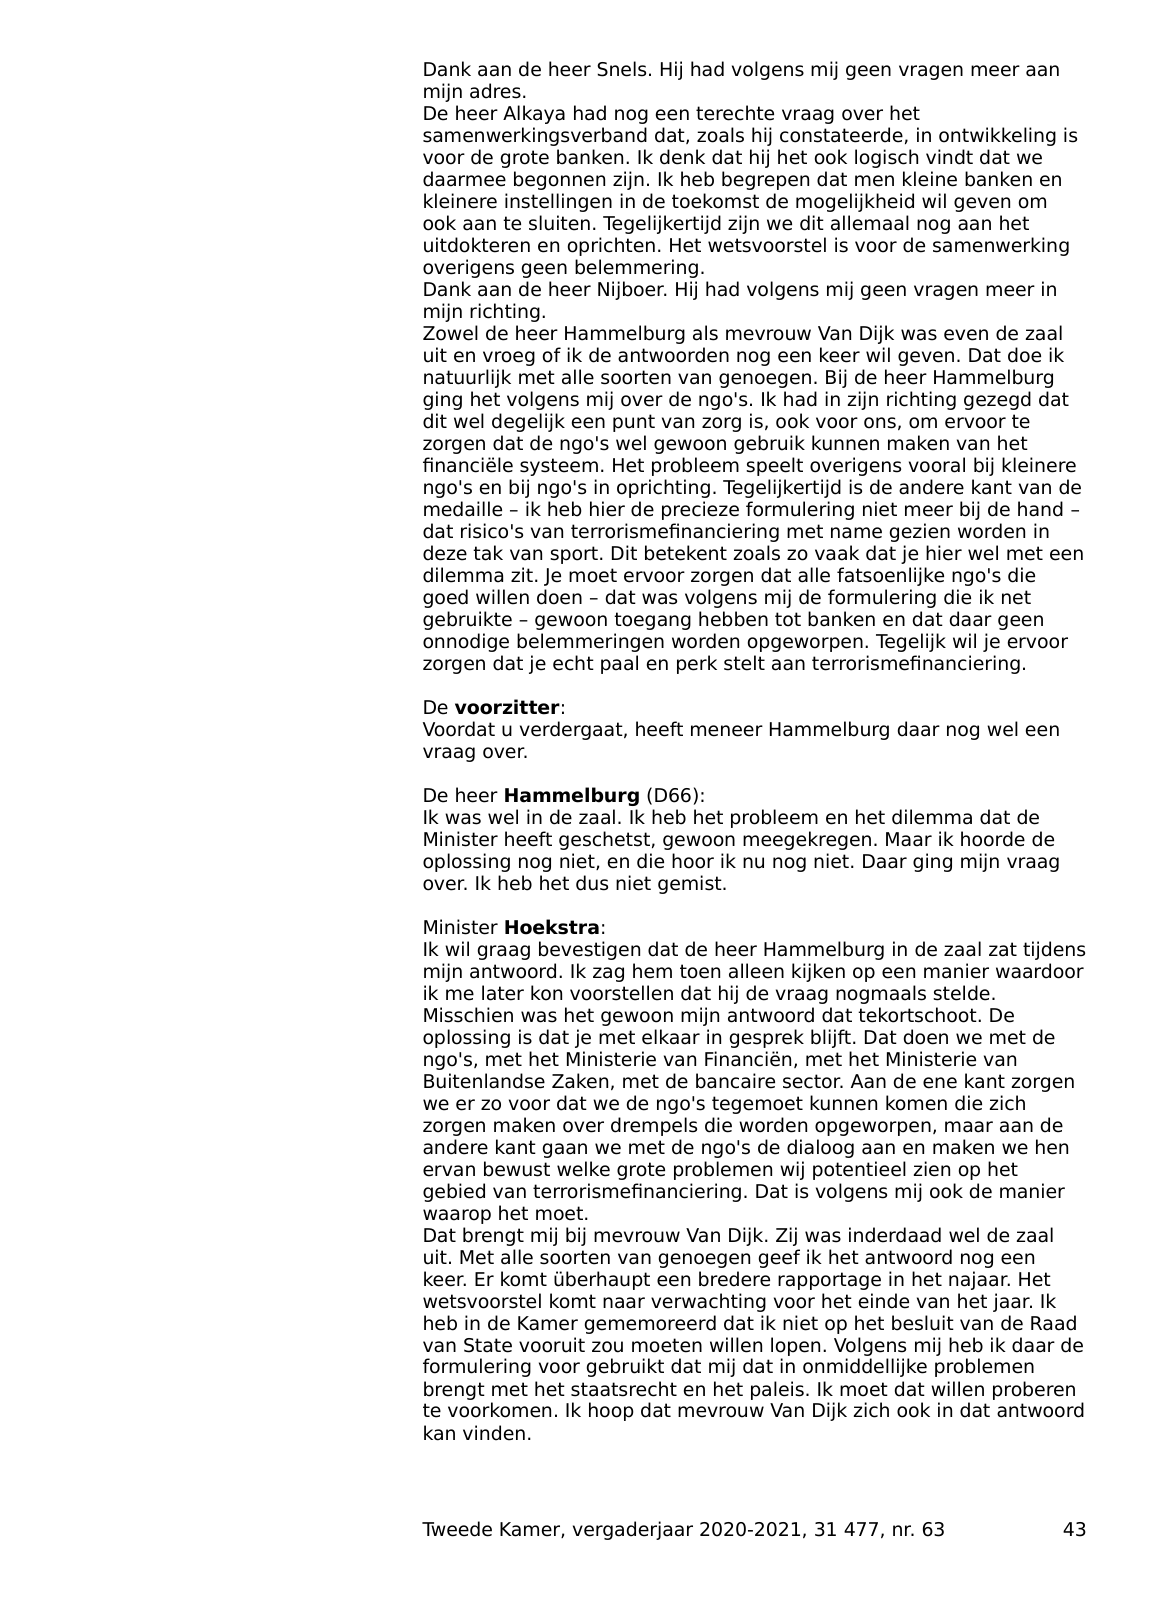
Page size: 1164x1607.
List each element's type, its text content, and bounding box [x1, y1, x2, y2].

text Ik wil graag bevestigen dat de heer Hammelburg in de zaal zat tijdens mijn antwoord. Ik zag hem toen alleen kijken op een manier waardoor ik me later kon voorstellen dat hij de vraag nogmaals stelde. Misschien was het gewoon mijn antwoord dat tekortschoot. De oplossing is dat je met elkaar in gesprek blijft. Dat doen we met de ngo's, met het Ministerie van Financiën, met het Ministerie van Buitenlandse Zaken, met de bancaire sector. Aan de ene kant zorgen we er zo voor dat we de ngo's tegemoet kunnen komen die zich zorgen maken over drempels die worden opgeworpen, maar aan de andere kant gaan we met de ngo's de dialoog aan en maken we hen ervan bewust welke grote problemen wij potentieel zien op het gebied van terrorismefinanciering. Dat is volgens mij ook de manier waarop het moet. [422, 939, 1087, 1224]
text De heer Hammelburg (D66): [422, 785, 1087, 807]
text De voorzitter: [422, 697, 1087, 719]
text Dank aan de heer Nijboer. Hij had volgens mij geen vragen meer in mijn richting. [422, 279, 1087, 323]
text Voordat u verdergaat, heeft meneer Hammelburg daar nog wel een vraag over. [422, 719, 1087, 763]
text Dank aan de heer Snels. Hij had volgens mij geen vragen meer aan mijn adres. [422, 59, 1087, 103]
text Dat brengt mij bij mevrouw Van Dijk. Zij was inderdaad wel de zaal uit. Met alle soorten van genoegen geef ik het antwoord nog een keer. Er komt überhaupt een bredere rapportage in het najaar. Het wetsvoorstel komt naar verwachting voor het einde van het jaar. Ik heb in de Kamer gememoreerd dat ik niet op het besluit van de Raad van State vooruit zou moeten willen lopen. Volgens mij heb ik daar de formulering voor gebruikt dat mij dat in onmiddellijke problemen brengt met het staatsrecht en het paleis. Ik moet dat willen proberen te voorkomen. Ik hoop dat mevrouw Van Dijk zich ook in dat antwoord kan vinden. [422, 1224, 1087, 1444]
text Zowel de heer Hammelburg als mevrouw Van Dijk was even de zaal uit en vroeg of ik de antwoorden nog een keer wil geven. Dat doe ik natuurlijk met alle soorten van genoegen. Bij de heer Hammelburg ging het volgens mij over de ngo's. Ik had in zijn richting gezegd dat dit wel degelijk een punt van zorg is, ook voor ons, om ervoor te zorgen dat de ngo's wel gewoon gebruik kunnen maken van het financiële systeem. Het probleem speelt overigens vooral bij kleinere ngo's en bij ngo's in oprichting. Tegelijkertijd is de andere kant van de medaille – ik heb hier de precieze formulering niet meer bij de hand – dat risico's van terrorismefinanciering met name gezien worden in deze tak van sport. Dit betekent zoals zo vaak dat je hier wel met een dilemma zit. Je moet ervoor zorgen dat alle fatsoenlijke ngo's die goed willen doen – dat was volgens mij de formulering die ik net gebruikte – gewoon toegang hebben tot banken en dat daar geen onnodige belemmeringen worden opgeworpen. Tegelijk wil je ervoor zorgen dat je echt paal en perk stelt aan terrorismefinanciering. [422, 323, 1087, 674]
text Ik was wel in de zaal. Ik heb het probleem en het dilemma dat de Minister heeft geschetst, gewoon meegekregen. Maar ik hoorde de oplossing nog niet, en die hoor ik nu nog niet. Daar ging mijn vraag over. Ik heb het dus niet gemist. [422, 807, 1087, 895]
text De heer Alkaya had nog een terechte vraag over het samenwerkingsverband dat, zoals hij constateerde, in ontwikkeling is voor de grote banken. Ik denk dat hij het ook logisch vindt dat we daarmee begonnen zijn. Ik heb begrepen dat men kleine banken en kleinere instellingen in de toekomst de mogelijkheid wil geven om ook aan te sluiten. Tegelijkertijd zijn we dit allemaal nog aan het uitdokteren en oprichten. Het wetsvoorstel is voor de samenwerking overigens geen belemmering. [422, 103, 1087, 279]
text Minister Hoekstra: [422, 917, 1087, 939]
